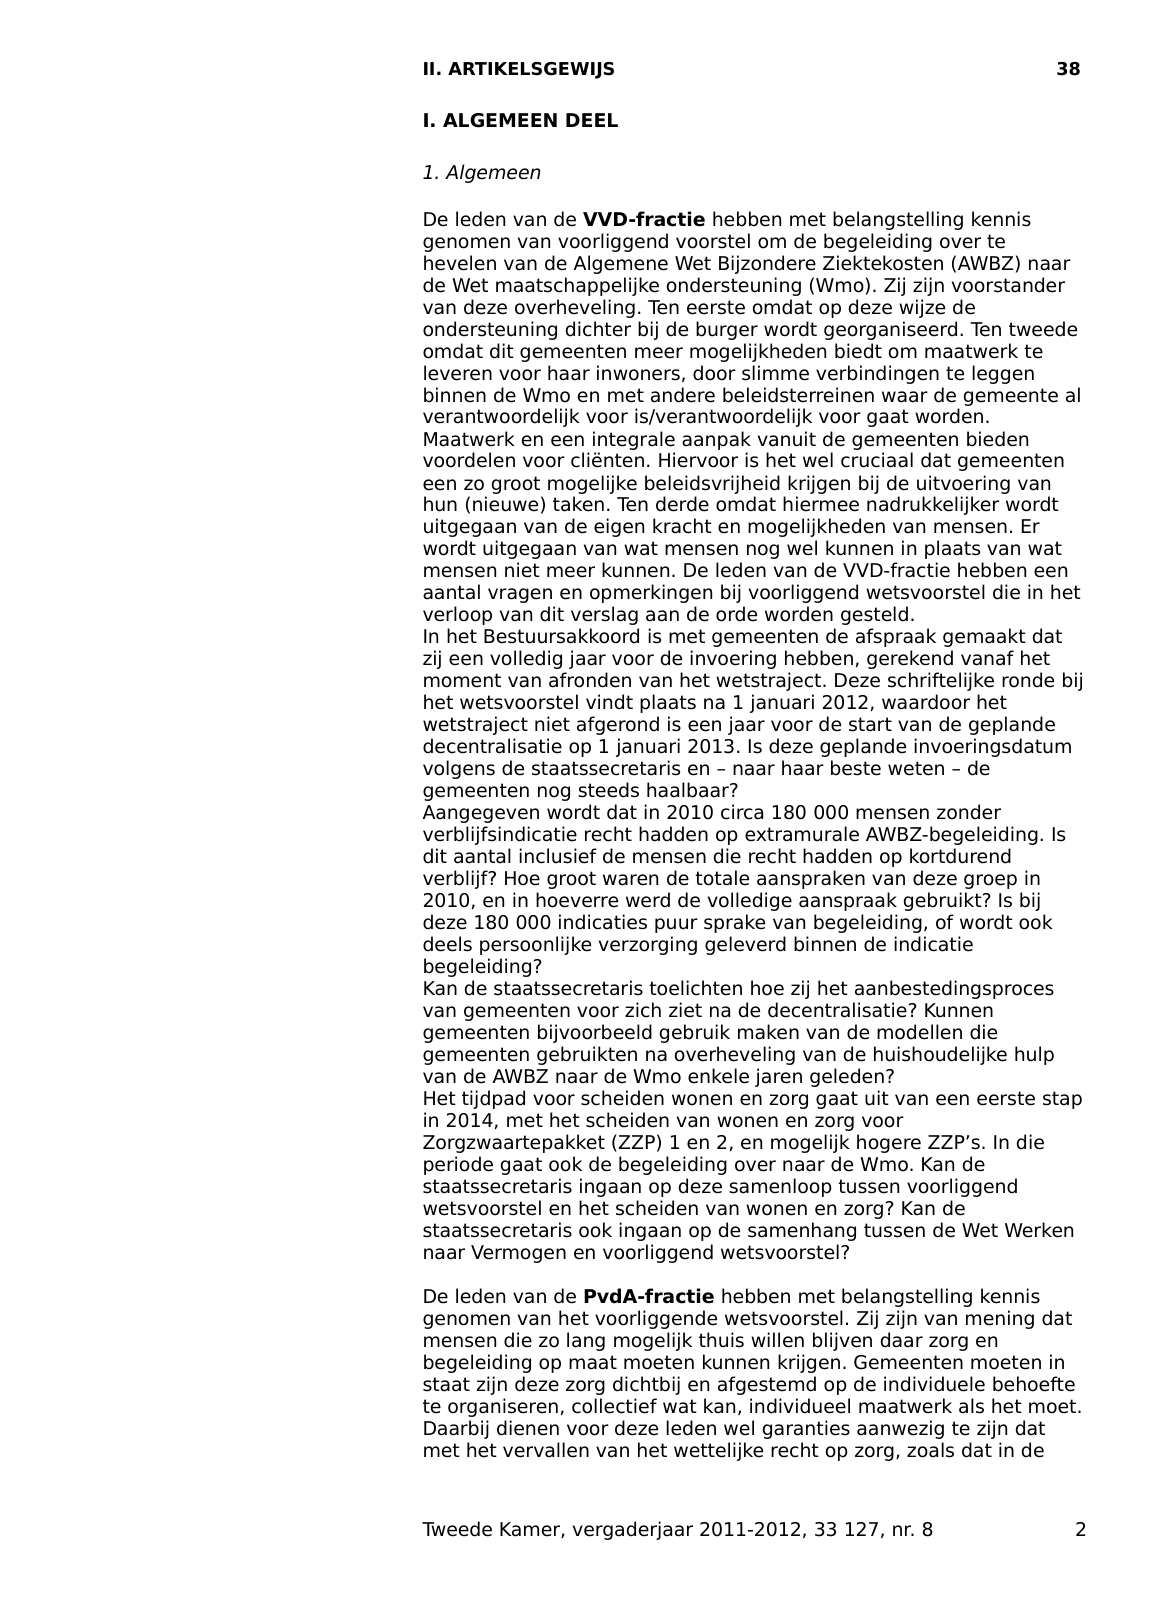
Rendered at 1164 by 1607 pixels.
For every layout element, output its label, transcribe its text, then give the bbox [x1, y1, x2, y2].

text De leden van de PvdA-fractie hebben met belangstelling kennis genomen van het voorliggende wetsvoorstel. Zij zijn van mening dat mensen die zo lang mogelijk thuis willen blijven daar zorg en begeleiding op maat moeten kunnen krijgen. Gemeenten moeten in staat zijn deze zorg dichtbij en afgestemd op de individuele behoefte te organiseren, collectief wat kan, individueel maatwerk als het moet. Daarbij dienen voor deze leden wel garanties aanwezig te zijn dat met het vervallen van het wettelijke recht op zorg, zoals dat in de [422, 1286, 1087, 1462]
text De leden van de VVD-fractie hebben met belangstelling kennis genomen van voorliggend voorstel om de begeleiding over te hevelen van de Algemene Wet Bijzondere Ziektekosten (AWBZ) naar de Wet maatschappelijke ondersteuning (Wmo). Zij zijn voorstander van deze overheveling. Ten eerste omdat op deze wijze de ondersteuning dichter bij de burger wordt georganiseerd. Ten tweede omdat dit gemeenten meer mogelijkheden biedt om maatwerk te leveren voor haar inwoners, door slimme verbindingen te leggen binnen de Wmo en met andere beleidsterreinen waar de gemeente al verantwoordelijk voor is/verantwoordelijk voor gaat worden. Maatwerk en een integrale aanpak vanuit de gemeenten bieden voordelen voor cliënten. Hiervoor is het wel cruciaal dat gemeenten een zo groot mogelijke beleidsvrijheid krijgen bij de uitvoering van hun (nieuwe) taken. Ten derde omdat hiermee nadrukkelijker wordt uitgegaan van de eigen kracht en mogelijkheden van mensen. Er wordt uitgegaan van wat mensen nog wel kunnen in plaats van wat mensen niet meer kunnen. De leden van de VVD-fractie hebben een aantal vragen en opmerkingen bij voorliggend wetsvoorstel die in het verloop van dit verslag aan de orde worden gesteld. [422, 209, 1087, 626]
text In het Bestuursakkoord is met gemeenten de afspraak gemaakt dat zij een volledig jaar voor de invoering hebben, gerekend vanaf het moment van afronden van het wetstraject. Deze schriftelijke ronde bij het wetsvoorstel vindt plaats na 1 januari 2012, waardoor het wetstraject niet afgerond is een jaar voor de start van de geplande decentralisatie op 1 januari 2013. Is deze geplande invoeringsdatum volgens de staatssecretaris en – naar haar beste weten – de gemeenten nog steeds haalbaar? [422, 626, 1087, 802]
table_cell 38 [1013, 59, 1087, 80]
text Kan de staatssecretaris toelichten hoe zij het aanbestedingsproces van gemeenten voor zich ziet na de decentralisatie? Kunnen gemeenten bijvoorbeeld gebruik maken van de modellen die gemeenten gebruikten na overheveling van de huishoudelijke hulp van de AWBZ naar de Wmo enkele jaren geleden? [422, 978, 1087, 1088]
subtitle 1. Algemeen [422, 162, 1087, 184]
text Aangegeven wordt dat in 2010 circa 180 000 mensen zonder verblijfsindicatie recht hadden op extramurale AWBZ-begeleiding. Is dit aantal inclusief de mensen die recht hadden op kortdurend verblijf? Hoe groot waren de totale aanspraken van deze groep in 2010, en in hoeverre werd de volledige aanspraak gebruikt? Is bij deze 180 000 indicaties puur sprake van begeleiding, of wordt ook deels persoonlijke verzorging geleverd binnen de indicatie begeleiding? [422, 802, 1087, 978]
subtitle I. ALGEMEEN DEEL [422, 110, 1087, 132]
table_cell II. ARTIKELSGEWIJS [422, 59, 1013, 80]
text Het tijdpad voor scheiden wonen en zorg gaat uit van een eerste stap in 2014, met het scheiden van wonen en zorg voor Zorgzwaartepakket (ZZP) 1 en 2, en mogelijk hogere ZZP’s. In die periode gaat ook de begeleiding over naar de Wmo. Kan de staatssecretaris ingaan op deze samenloop tussen voorliggend wetsvoorstel en het scheiden van wonen en zorg? Kan de staatssecretaris ook ingaan op de samenhang tussen de Wet Werken naar Vermogen en voorliggend wetsvoorstel? [422, 1088, 1087, 1264]
